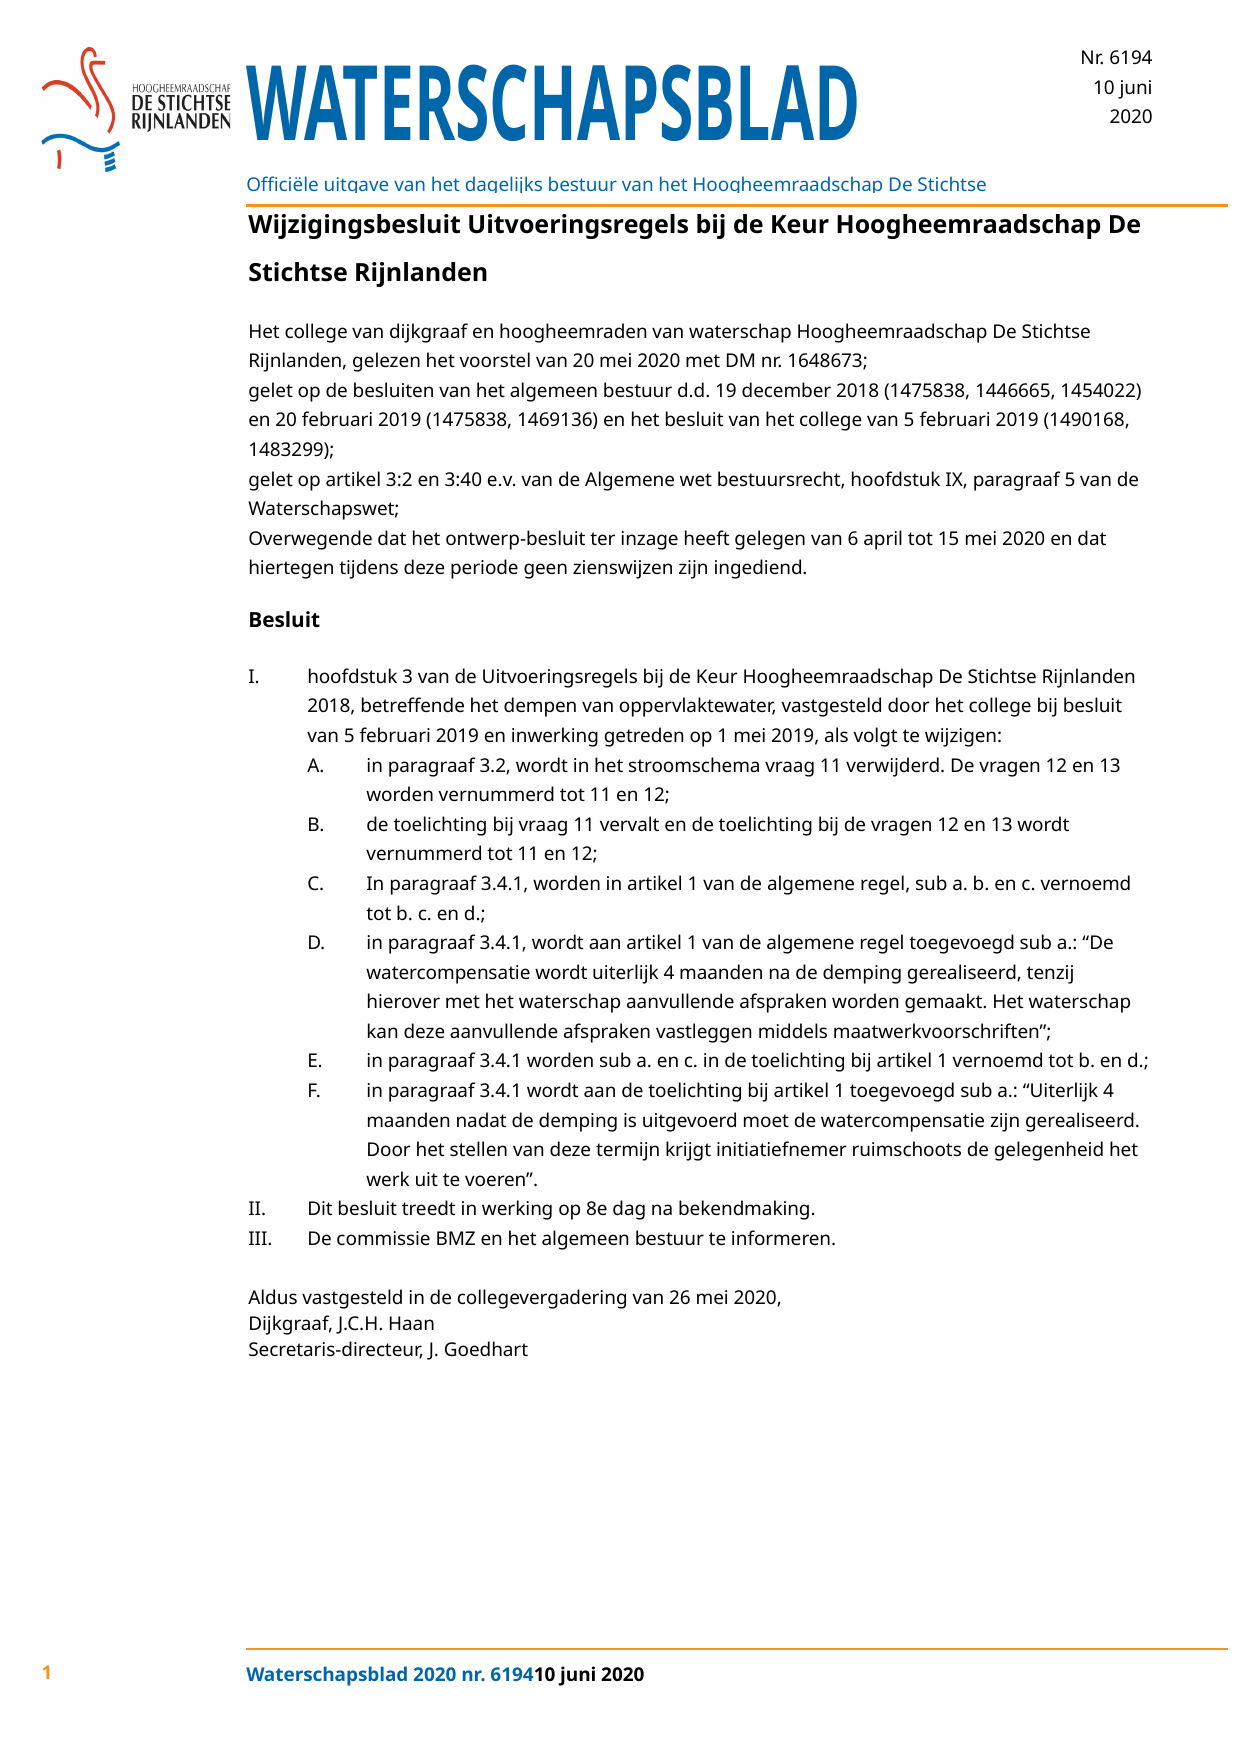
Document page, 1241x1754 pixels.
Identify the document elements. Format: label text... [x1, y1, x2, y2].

text Aldus vastgesteld in de collegevergadering van 26 mei 2020, [248, 1284, 1152, 1310]
list In paragraaf 3.4.1, worden in artikel 1 van de algemene regel, sub a. b. en c. vernoemd tot b. c. en d.; [307, 870, 1152, 925]
list in paragraaf 3.4.1 wordt aan de toelichting bij artikel 1 toegevoegd sub a.: “Uiterlijk 4 maanden nadat de demping is uitgevoerd moet de watercompensatie zijn gerealiseerd. Door het stellen van deze termijn krijgt initiatiefnemer ruimschoots de gelegenheid het werk uit te voeren”. [307, 1077, 1152, 1192]
list de toelichting bij vraag 11 vervalt en de toelichting bij de vragen 12 en 13 wordt vernummerd tot 11 en 12; [307, 811, 1152, 866]
list De commissie BMZ en het algemeen bestuur te informeren. [248, 1225, 1152, 1251]
list in paragraaf 3.4.1, wordt aan artikel 1 van de algemene regel toegevoegd sub a.: “De watercompensatie wordt uiterlijk 4 maanden na de demping gerealiseerd, tenzij hierover met het waterschap aanvullende afspraken worden gemaakt. Het waterschap kan deze aanvullende afspraken vastleggen middels maatwerkvoorschriften”; [307, 929, 1152, 1044]
picture [41, 47, 231, 172]
text Wijzigingsbesluit Uitvoeringsregels bij de Keur Hoogheemraadschap De Stichtse Rijnlanden [248, 207, 1152, 288]
list in paragraaf 3.2, wordt in het stroomschema vraag 11 verwijderd. De vragen 12 en 13 worden vernummerd tot 11 en 12; [307, 752, 1152, 807]
list Dit besluit treedt in werking op 8e dag na bekendmaking. [248, 1196, 1152, 1221]
list in paragraaf 3.4.1 worden sub a. en c. in de toelichting bij artikel 1 vernoemd tot b. en d.; [307, 1048, 1152, 1073]
text gelet op de besluiten van het algemeen bestuur d.d. 19 december 2018 (1475838, 1446665, 1454022) en 20 februari 2019 (1475838, 1469136) en het besluit van het college van 5 februari 2019 (1490168, 1483299); [248, 377, 1152, 462]
text Overwegende dat het ontwerp-besluit ter inzage heeft gelegen van 6 april tot 15 mei 2020 en dat hiertegen tijdens deze periode geen zienswijzen zijn ingediend. [248, 525, 1152, 580]
text Dijkgraaf, J.C.H. Haan [248, 1310, 1152, 1336]
text gelet op artikel 3:2 en 3:40 e.v. van de Algemene wet bestuursrecht, hoofdstuk IX, paragraaf 5 van de Waterschapswet; [248, 466, 1152, 521]
text Besluit [248, 605, 1152, 633]
list hoofdstuk 3 van de Uitvoeringsregels bij de Keur Hoogheemraadschap De Stichtse Rijnlanden 2018, betreffende het dempen van oppervlaktewater, vastgesteld door het college bij besluit van 5 februari 2019 en inwerking getreden op 1 mei 2019, als volgt te wijzigen: [248, 663, 1152, 748]
text Het college van dijkgraaf en hoogheemraden van waterschap Hoogheemraadschap De Stichtse Rijnlanden, gelezen het voorstel van 20 mei 2020 met DM nr. 1648673; [248, 318, 1152, 373]
text Secretaris-directeur, J. Goedhart [248, 1336, 1152, 1361]
